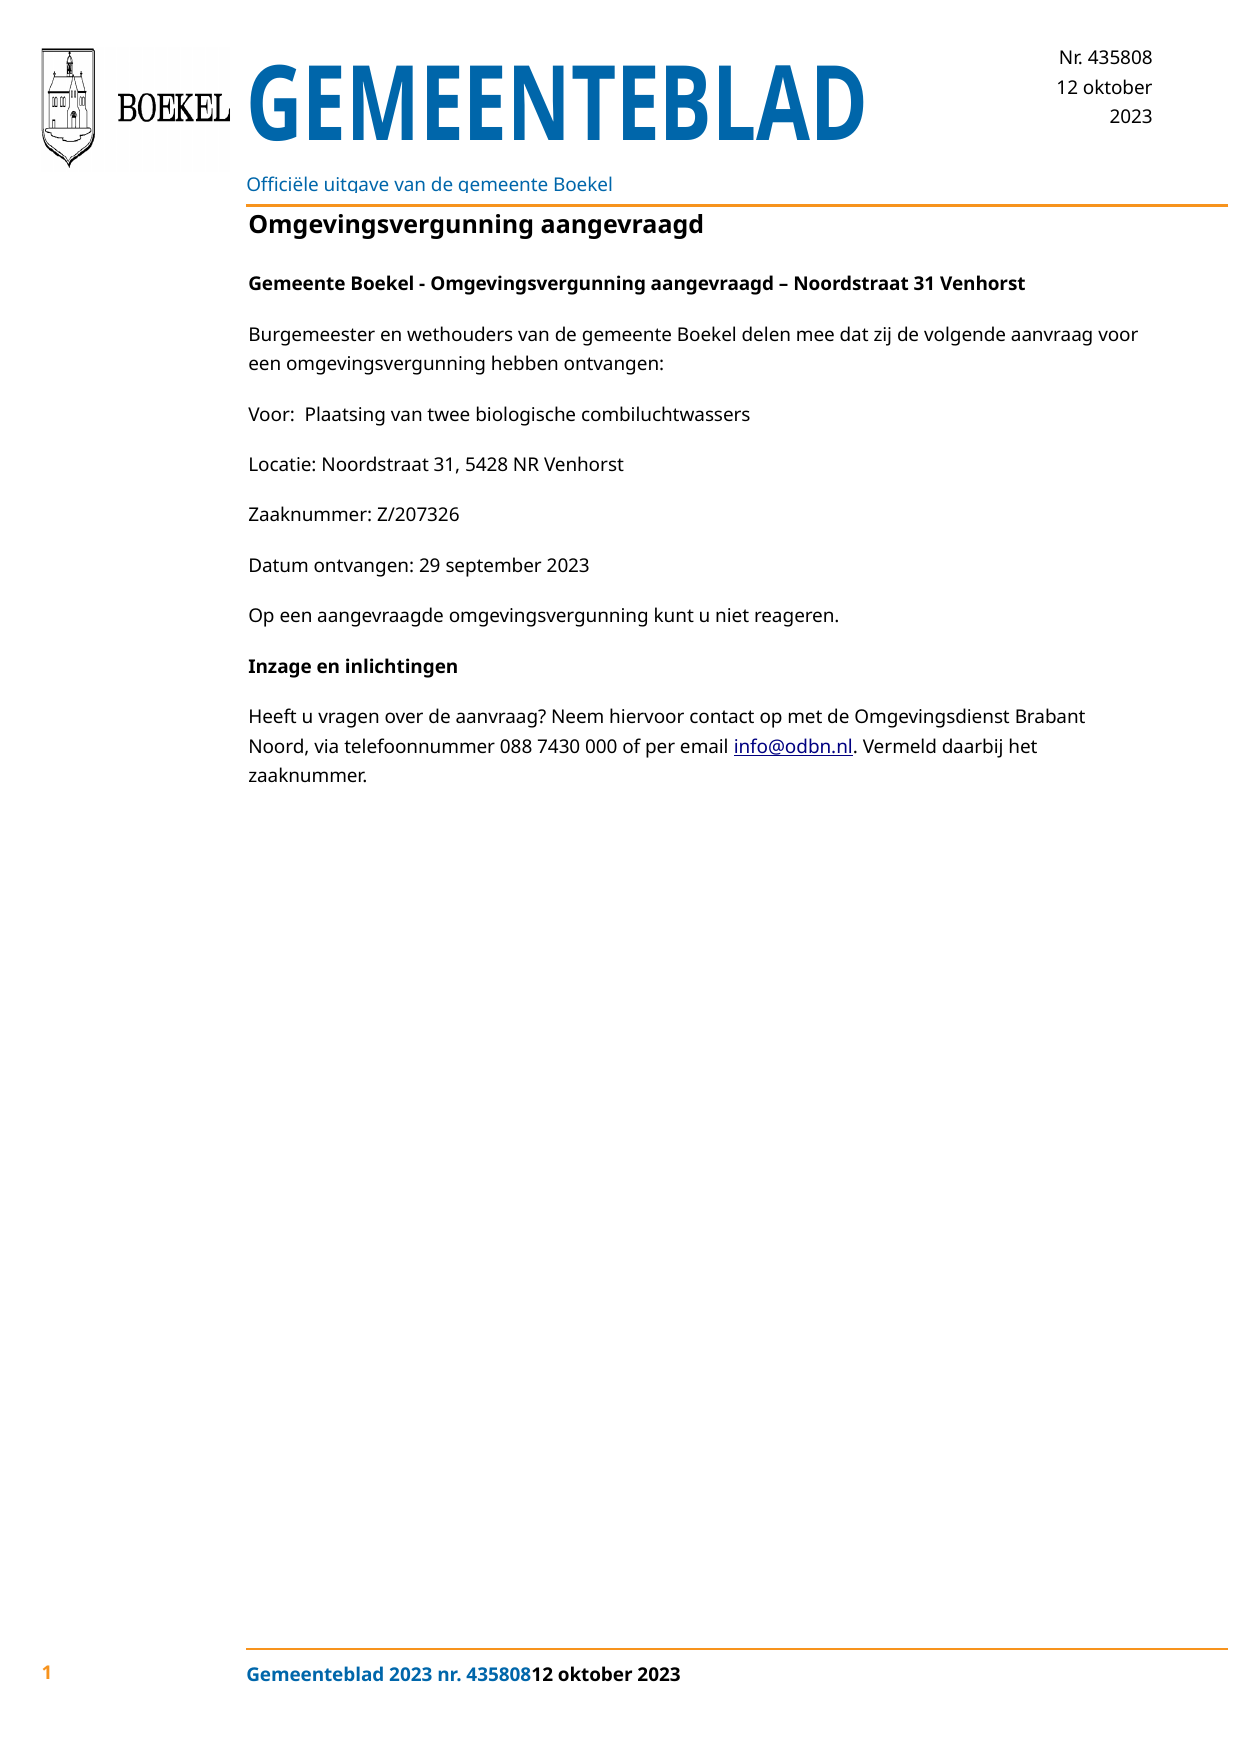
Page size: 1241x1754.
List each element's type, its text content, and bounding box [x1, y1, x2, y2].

text Locatie: Noordstraat 31, 5428 NR Venhorst [248, 451, 1152, 477]
picture [41, 47, 231, 172]
text Op een aangevraagde omgevingsvergunning kunt u niet reageren. [248, 602, 1152, 628]
text Burgemeester en wethouders van de gemeente Boekel delen mee dat zij de volgende aanvraag voor een omgevingsvergunning hebben ontvangen: [248, 321, 1152, 376]
text Inzage en inlichtingen [248, 653, 1152, 678]
text Zaaknummer: Z/207326 [248, 502, 1152, 527]
text Heeft u vragen over de aanvraag? Neem hiervoor contact op met de Omgevingsdienst Brabant Noord, via telefoonnummer 088 7430 000 of per email info@odbn.nl. Vermeld daarbij het zaaknummer. [248, 703, 1152, 788]
text Gemeente Boekel - Omgevingsvergunning aangevraagd – Noordstraat 31 Venhorst [248, 270, 1152, 296]
text Omgevingsvergunning aangevraagd [248, 207, 1152, 241]
text Voor: Plaatsing van twee biologische combiluchtwassers [248, 401, 1152, 426]
text Datum ontvangen: 29 september 2023 [248, 552, 1152, 578]
